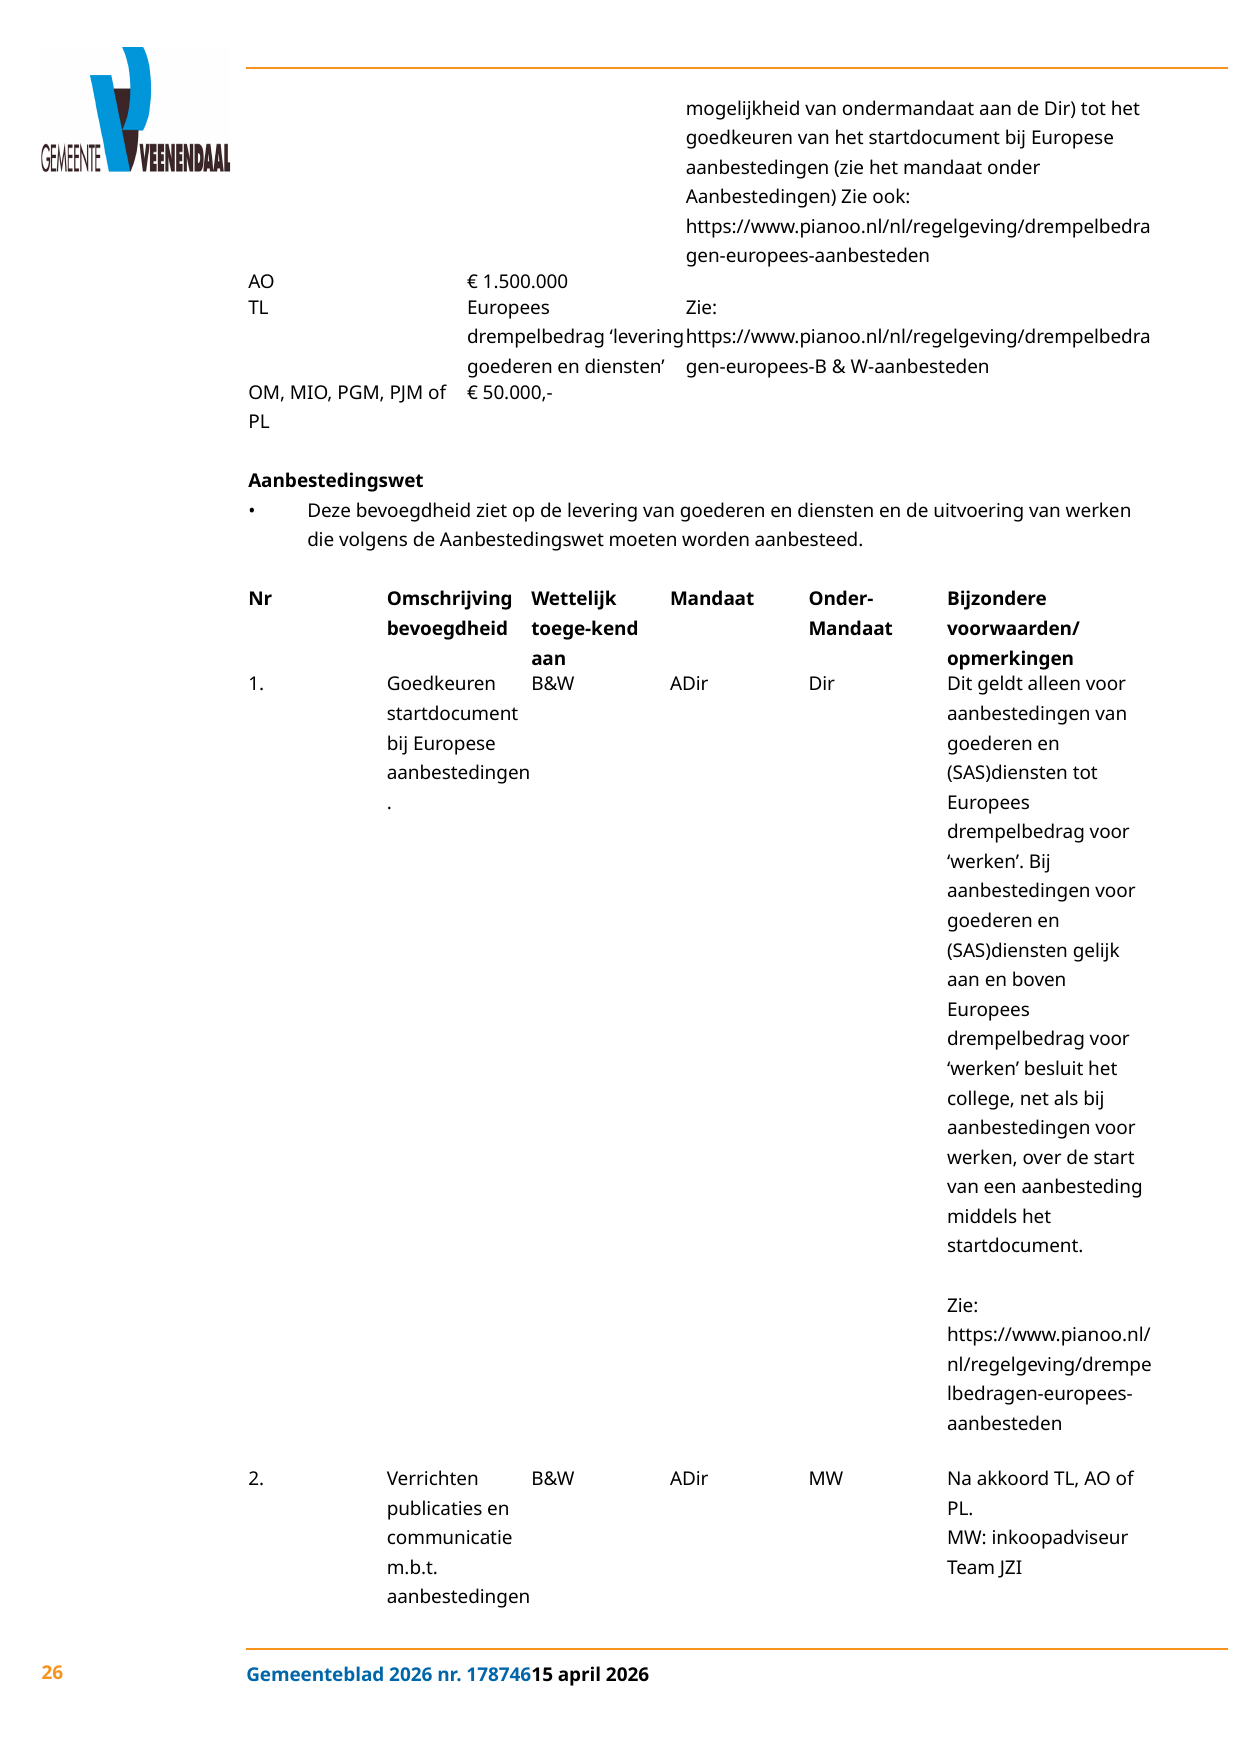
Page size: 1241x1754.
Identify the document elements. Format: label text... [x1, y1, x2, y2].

table_cell TL [248, 294, 467, 379]
table_cell mogelijkheid van ondermandaat aan de Dir) tot het goedkeuren van het startdocument bij Europese aanbestedingen (zie het mandaat onder Aanbestedingen) Zie ook: https://www.pianoo.nl/nl/regelgeving/drempelbedragen-europees-aanbesteden [686, 95, 1152, 268]
table_cell [686, 379, 1152, 434]
picture [123, 47, 231, 172]
table_cell Dir [808, 671, 947, 1465]
table_header Wettelijk toege-kend aan [531, 586, 670, 671]
table_cell B&W [531, 671, 670, 1465]
table_cell [248, 95, 467, 268]
table_cell OM, MIO, PGM, PJM of PL [248, 379, 467, 434]
table_cell Dit geldt alleen voor aanbestedingen van goederen en (SAS)diensten tot Europees drempelbedrag voor ‘werken’. Bij aanbestedingen voor goederen en (SAS)diensten gelijk aan en boven Europees drempelbedrag voor ‘werken’ besluit het college, net als bij aanbestedingen voor werken, over de start van een aanbesteding middels het startdocument. Zie: https://www.pianoo.nl/nl/regelgeving/drempelbedragen-europees-aanbesteden [947, 671, 1152, 1465]
table_cell ADir [670, 671, 808, 1465]
table_cell [467, 95, 686, 268]
table_cell Na akkoord TL, AO of PL. MW: inkoopadviseur Team JZI [947, 1465, 1152, 1609]
table_cell B&W [531, 1465, 670, 1609]
table_cell 2. [248, 1465, 387, 1609]
table_cell € 1.500.000 [467, 269, 686, 294]
table_cell [686, 269, 1152, 294]
table_cell Goedkeuren startdocument bij Europese aanbestedingen. [387, 671, 531, 1465]
picture [41, 47, 130, 172]
table_cell 1. [248, 671, 387, 1465]
table_cell ADir [670, 1465, 808, 1609]
table_header Onder- Mandaat [808, 586, 947, 671]
table_cell AO [248, 269, 467, 294]
table_cell € 50.000,- [467, 379, 686, 434]
table_header Bijzondere voorwaarden/ opmerkingen [947, 586, 1152, 671]
table_cell MW [808, 1465, 947, 1609]
table_cell Europees drempelbedrag ‘levering goederen en diensten’ [467, 294, 686, 379]
table_cell Zie: https://www.pianoo.nl/nl/regelgeving/drempelbedragen-europees-B & W-aanbesteden [686, 294, 1152, 379]
table_cell Verrichten publicaties en communicatie m.b.t. aanbestedingen [387, 1465, 531, 1609]
table_header Omschrijving bevoegdheid [387, 586, 531, 671]
list Deze bevoegdheid ziet op de levering van goederen en diensten en de uitvoering van werken die volgens de Aanbestedingswet moeten worden aanbesteed. [248, 497, 1152, 552]
table_header Mandaat [670, 586, 808, 671]
table_header Nr [248, 586, 387, 671]
text Aanbestedingswet [248, 467, 1152, 493]
